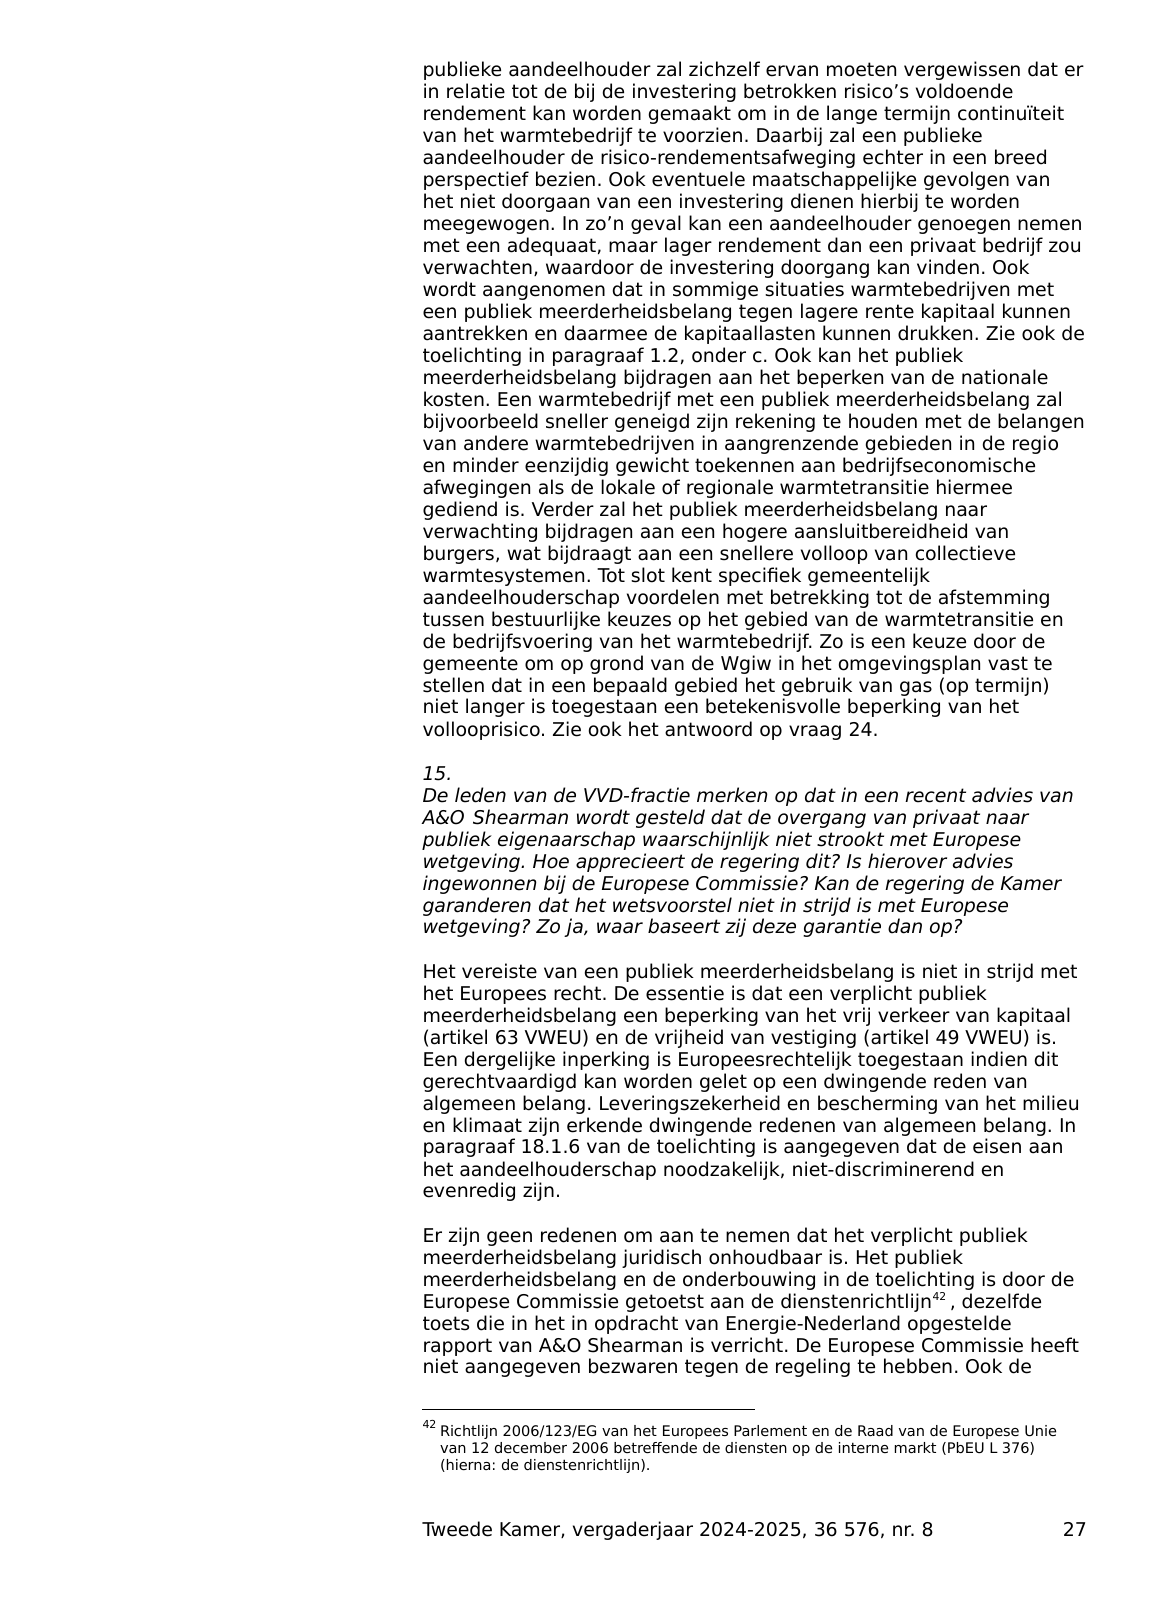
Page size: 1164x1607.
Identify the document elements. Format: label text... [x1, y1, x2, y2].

text publieke aandeelhouder zal zichzelf ervan moeten vergewissen dat er in relatie tot de bij de investering betrokken risico’s voldoende rendement kan worden gemaakt om in de lange termijn continuïteit van het warmtebedrijf te voorzien. Daarbij zal een publieke aandeelhouder de risico-rendementsafweging echter in een breed perspectief bezien. Ook eventuele maatschappelijke gevolgen van het niet doorgaan van een investering dienen hierbij te worden meegewogen. In zo’n geval kan een aandeelhouder genoegen nemen met een adequaat, maar lager rendement dan een privaat bedrijf zou verwachten, waardoor de investering doorgang kan vinden. Ook wordt aangenomen dat in sommige situaties warmtebedrijven met een publiek meerderheidsbelang tegen lagere rente kapitaal kunnen aantrekken en daarmee de kapitaallasten kunnen drukken. Zie ook de toelichting in paragraaf 1.2, onder c. Ook kan het publiek meerderheidsbelang bijdragen aan het beperken van de nationale kosten. Een warmtebedrijf met een publiek meerderheidsbelang zal bijvoorbeeld sneller geneigd zijn rekening te houden met de belangen van andere warmtebedrijven in aangrenzende gebieden in de regio en minder eenzijdig gewicht toekennen aan bedrijfseconomische afwegingen als de lokale of regionale warmtetransitie hiermee gediend is. Verder zal het publiek meerderheidsbelang naar verwachting bijdragen aan een hogere aansluitbereidheid van burgers, wat bijdraagt aan een snellere volloop van collectieve warmtesystemen. Tot slot kent specifiek gemeentelijk aandeelhouderschap voordelen met betrekking tot de afstemming tussen bestuurlijke keuzes op het gebied van de warmtetransitie en de bedrijfsvoering van het warmtebedrijf. Zo is een keuze door de gemeente om op grond van de Wgiw in het omgevingsplan vast te stellen dat in een bepaald gebied het gebruik van gas (op termijn) niet langer is toegestaan een betekenisvolle beperking van het vollooprisico. Zie ook het antwoord op vraag 24. [422, 59, 1087, 740]
text Richtlijn 2006/123/EG van het Europees Parlement en de Raad van de Europese Unie van 12 december 2006 betreffende de diensten op de interne markt (PbEU L 376) (hierna: de dienstenrichtlijn). [422, 1418, 1087, 1474]
text De leden van de VVD-fractie merken op dat in een recent advies van A&O Shearman wordt gesteld dat de overgang van privaat naar publiek eigenaarschap waarschijnlijk niet strookt met Europese wetgeving. Hoe apprecieert de regering dit? Is hierover advies ingewonnen bij de Europese Commissie? Kan de regering de Kamer garanderen dat het wetsvoorstel niet in strijd is met Europese wetgeving? Zo ja, waar baseert zij deze garantie dan op? [422, 784, 1087, 938]
text Het vereiste van een publiek meerderheidsbelang is niet in strijd met het Europees recht. De essentie is dat een verplicht publiek meerderheidsbelang een beperking van het vrij verkeer van kapitaal (artikel 63 VWEU) en de vrijheid van vestiging (artikel 49 VWEU) is. Een dergelijke inperking is Europeesrechtelijk toegestaan indien dit gerechtvaardigd kan worden gelet op een dwingende reden van algemeen belang. Leveringszekerheid en bescherming van het milieu en klimaat zijn erkende dwingende redenen van algemeen belang. In paragraaf 18.1.6 van de toelichting is aangegeven dat de eisen aan het aandeelhouderschap noodzakelijk, niet-discriminerend en evenredig zijn. [422, 961, 1087, 1202]
text 15. [422, 763, 1087, 784]
text Er zijn geen redenen om aan te nemen dat het verplicht publiek meerderheidsbelang juridisch onhoudbaar is. Het publiek meerderheidsbelang en de onderbouwing in de toelichting is door de Europese Commissie getoetst aan de dienstenrichtlijn, dezelfde toets die in het in opdracht van Energie-Nederland opgestelde rapport van A&O Shearman is verricht. De Europese Commissie heeft niet aangegeven bezwaren tegen de regeling te hebben. Ook de [422, 1224, 1087, 1378]
